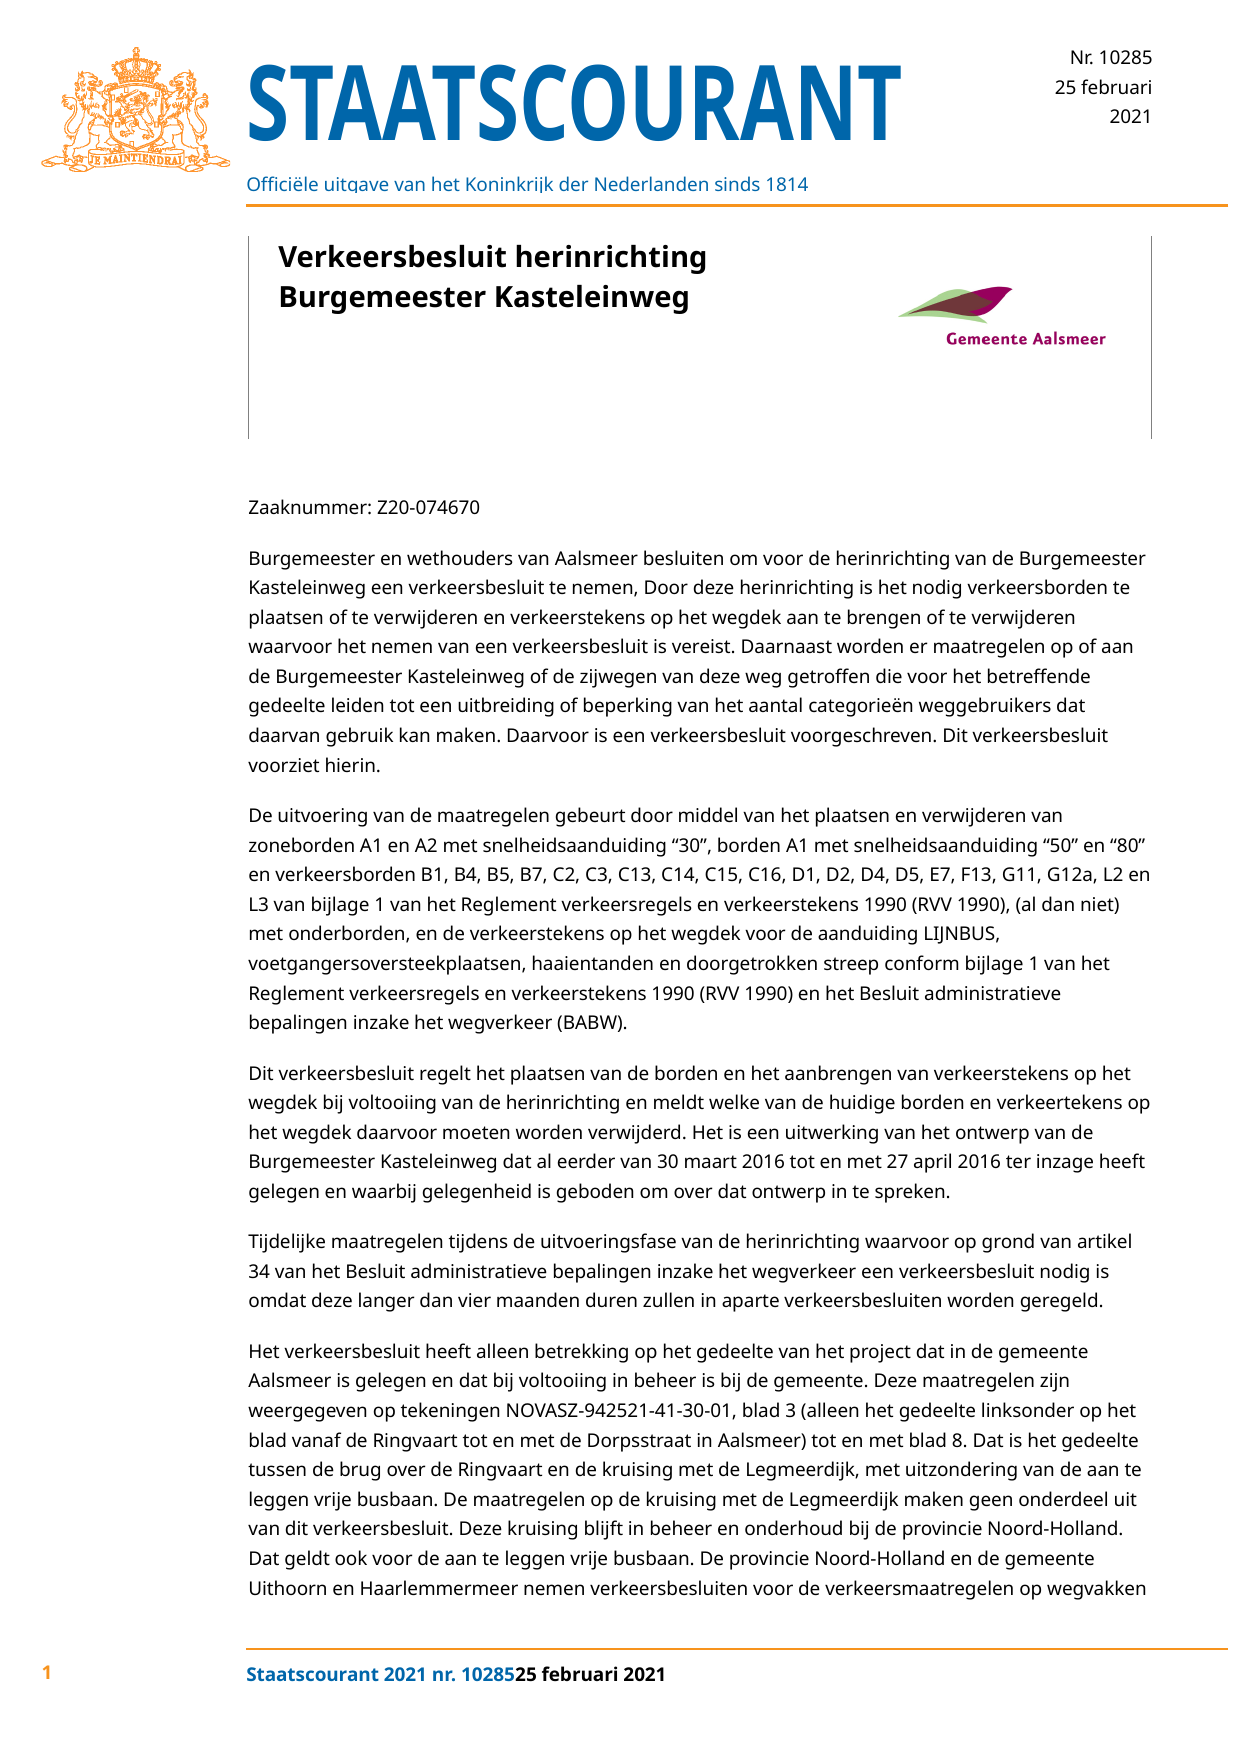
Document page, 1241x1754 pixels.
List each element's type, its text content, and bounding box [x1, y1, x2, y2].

table_header [850, 236, 882, 413]
table_header Verkeersbesluit herinrichting Burgemeester Kasteleinweg [249, 236, 850, 439]
text Dit verkeersbesluit regelt het plaatsen van de borden en het aanbrengen van verkeerstekens op het wegdek bij voltooiing van de herinrichting en meldt welke van de huidige borden en verkeertekens op het wegdek daarvoor moeten worden verwijderd. Het is een uitwerking van het ontwerp van de Burgemeester Kasteleinweg dat al eerder van 30 maart 2016 tot en met 27 april 2016 ter inzage heeft gelegen en waarbij gelegenheid is geboden om over dat ontwerp in te spreken. [248, 1060, 1152, 1204]
picture [882, 236, 1119, 414]
text Tijdelijke maatregelen tijdens de uitvoeringsfase van de herinrichting waarvoor op grond van artikel 34 van het Besluit administratieve bepalingen inzake het wegverkeer een verkeersbesluit nodig is omdat deze langer dan vier maanden duren zullen in aparte verkeersbesluiten worden geregeld. [248, 1228, 1152, 1313]
table_header [1119, 236, 1151, 413]
table_header [850, 414, 1151, 439]
text Burgemeester en wethouders van Aalsmeer besluiten om voor de herinrichting van de Burgemeester Kasteleinweg een verkeersbesluit te nemen, Door deze herinrichting is het nodig verkeersborden te plaatsen of te verwijderen en verkeerstekens op het wegdek aan te brengen of te verwijderen waarvoor het nemen van een verkeersbesluit is vereist. Daarnaast worden er maatregelen op of aan de Burgemeester Kasteleinweg of de zijwegen van deze weg getroffen die voor het betreffende gedeelte leiden tot een uitbreiding of beperking van het aantal categorieën weggebruikers dat daarvan gebruik kan maken. Daarvoor is een verkeersbesluit voorgeschreven. Dit verkeersbesluit voorziet hierin. [248, 545, 1152, 778]
text Het verkeersbesluit heeft alleen betrekking op het gedeelte van het project dat in de gemeente Aalsmeer is gelegen en dat bij voltooiing in beheer is bij de gemeente. Deze maatregelen zijn weergegeven op tekeningen NOVASZ-942521-41-30-01, blad 3 (alleen het gedeelte linksonder op het blad vanaf de Ringvaart tot en met de Dorpsstraat in Aalsmeer) tot en met blad 8. Dat is het gedeelte tussen de brug over de Ringvaart en de kruising met de Legmeerdijk, met uitzondering van de aan te leggen vrije busbaan. De maatregelen op de kruising met de Legmeerdijk maken geen onderdeel uit van dit verkeersbesluit. Deze kruising blijft in beheer en onderhoud bij de provincie Noord-Holland. Dat geldt ook voor de aan te leggen vrije busbaan. De provincie Noord-Holland en de gemeente Uithoorn en Haarlemmermeer nemen verkeersbesluiten voor de verkeersmaatregelen op wegvakken [248, 1338, 1152, 1601]
picture [41, 47, 231, 172]
text De uitvoering van de maatregelen gebeurt door middel van het plaatsen en verwijderen van zoneborden A1 en A2 met snelheidsaanduiding “30”, borden A1 met snelheidsaanduiding “50” en “80” en verkeersborden B1, B4, B5, B7, C2, C3, C13, C14, C15, C16, D1, D2, D4, D5, E7, F13, G11, G12a, L2 en L3 van bijlage 1 van het Reglement verkeersregels en verkeerstekens 1990 (RVV 1990), (al dan niet) met onderborden, en de verkeerstekens op het wegdek voor de aanduiding LIJNBUS, voetgangersoversteekplaatsen, haaientanden en doorgetrokken streep conform bijlage 1 van het Reglement verkeersregels en verkeerstekens 1990 (RVV 1990) en het Besluit administratieve bepalingen inzake het wegverkeer (BABW). [248, 802, 1152, 1035]
text Zaaknummer: Z20-074670 [248, 494, 1152, 520]
